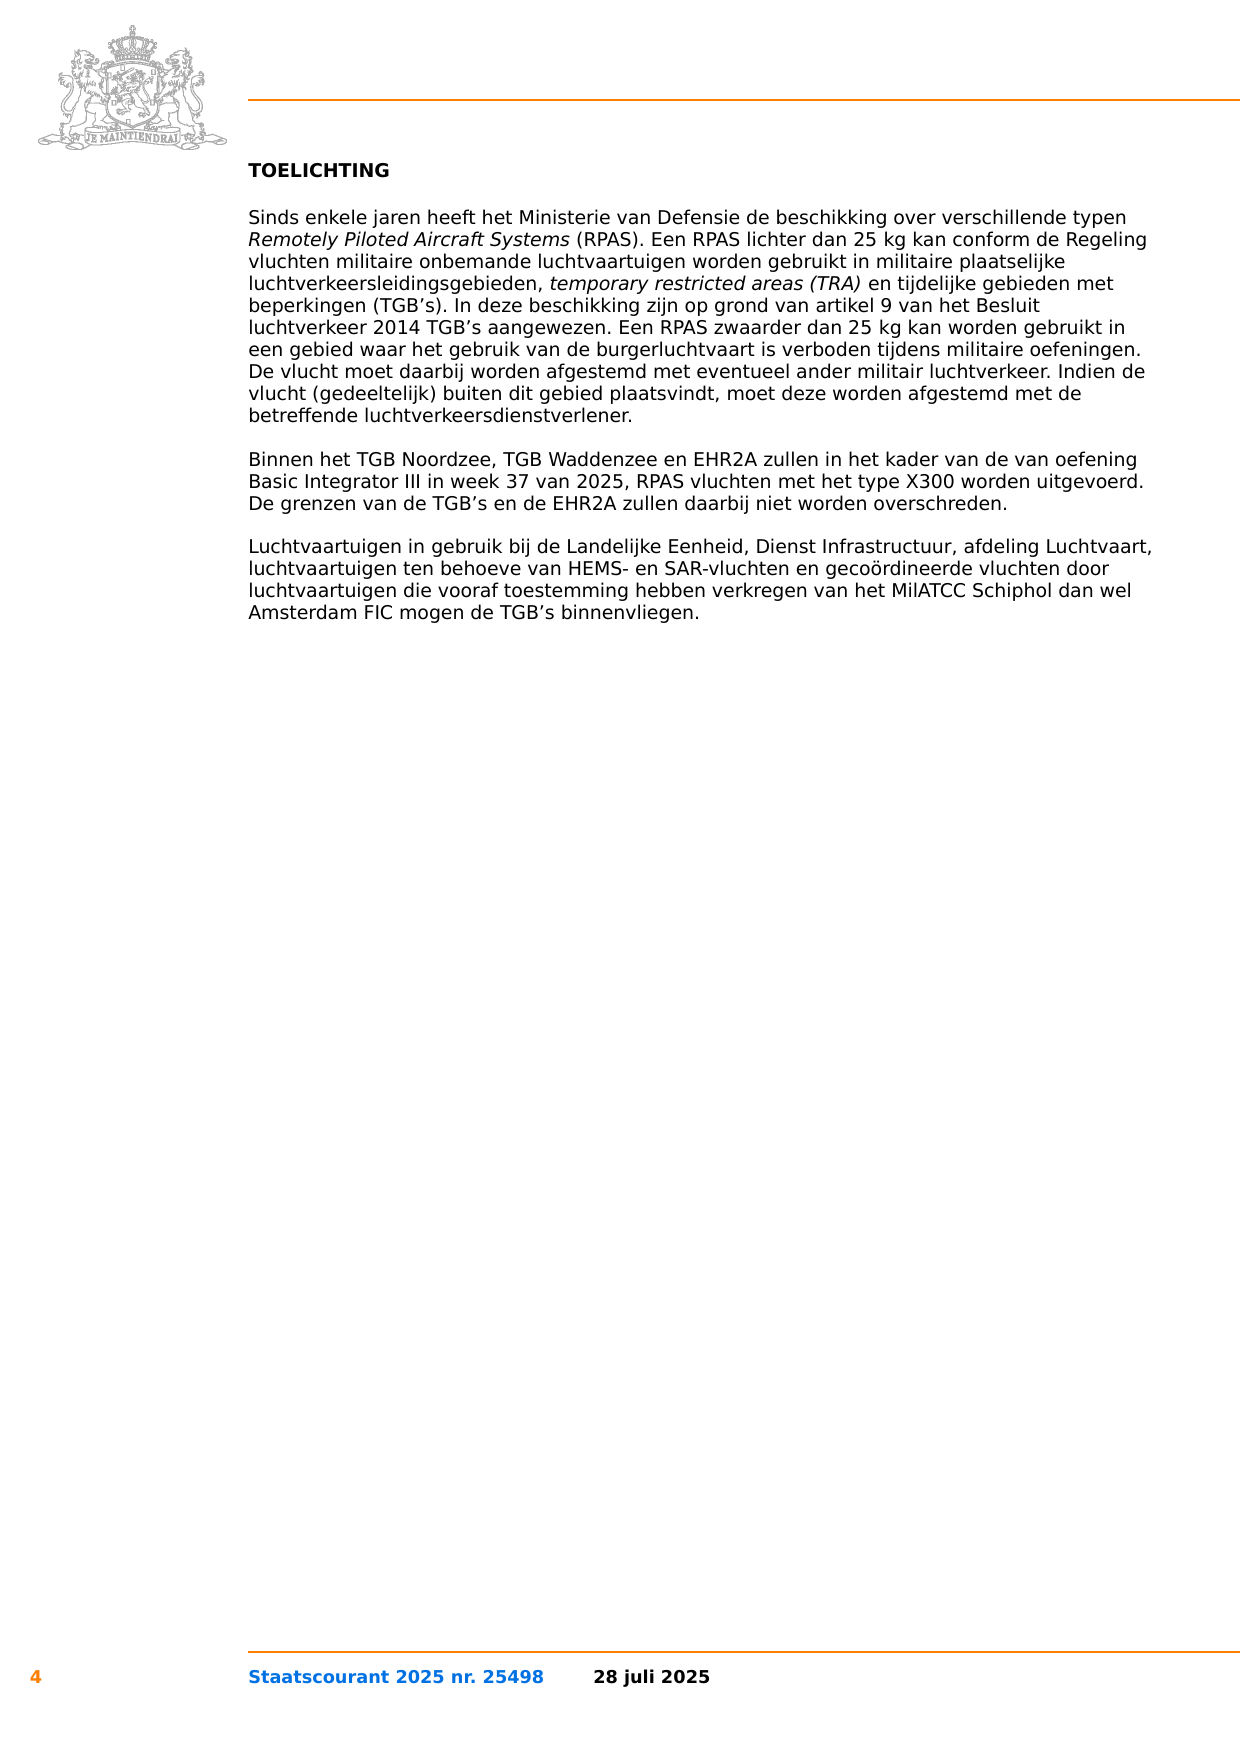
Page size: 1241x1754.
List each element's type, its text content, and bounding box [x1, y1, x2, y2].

picture [38, 25, 227, 150]
subtitle TOELICHTING [248, 160, 1163, 182]
text Binnen het TGB Noordzee, TGB Waddenzee en EHR2A zullen in het kader van de van oefening Basic Integrator III in week 37 van 2025, RPAS vluchten met het type X300 worden uitgevoerd. De grenzen van de TGB’s en de EHR2A zullen daarbij niet worden overschreden. [248, 448, 1163, 514]
text Sinds enkele jaren heeft het Ministerie van Defensie de beschikking over verschillende typen Remotely Piloted Aircraft Systems (RPAS). Een RPAS lichter dan 25 kg kan conform de Regeling vluchten militaire onbemande luchtvaartuigen worden gebruikt in militaire plaatselijke luchtverkeersleidingsgebieden, temporary restricted areas (TRA) en tijdelijke gebieden met beperkingen (TGB’s). In deze beschikking zijn op grond van artikel 9 van het Besluit luchtverkeer 2014 TGB’s aangewezen. Een RPAS zwaarder dan 25 kg kan worden gebruikt in een gebied waar het gebruik van de burgerluchtvaart is verboden tijdens militaire oefeningen. De vlucht moet daarbij worden afgestemd met eventueel ander militair luchtverkeer. Indien de vlucht (gedeeltelijk) buiten dit gebied plaatsvindt, moet deze worden afgestemd met de betreffende luchtverkeersdienstverlener. [248, 207, 1163, 427]
text Luchtvaartuigen in gebruik bij de Landelijke Eenheid, Dienst Infrastructuur, afdeling Luchtvaart, luchtvaartuigen ten behoeve van HEMS- en SAR-vluchten en gecoördineerde vluchten door luchtvaartuigen die vooraf toestemming hebben verkregen van het MilATCC Schiphol dan wel Amsterdam FIC mogen de TGB’s binnenvliegen. [248, 536, 1163, 624]
